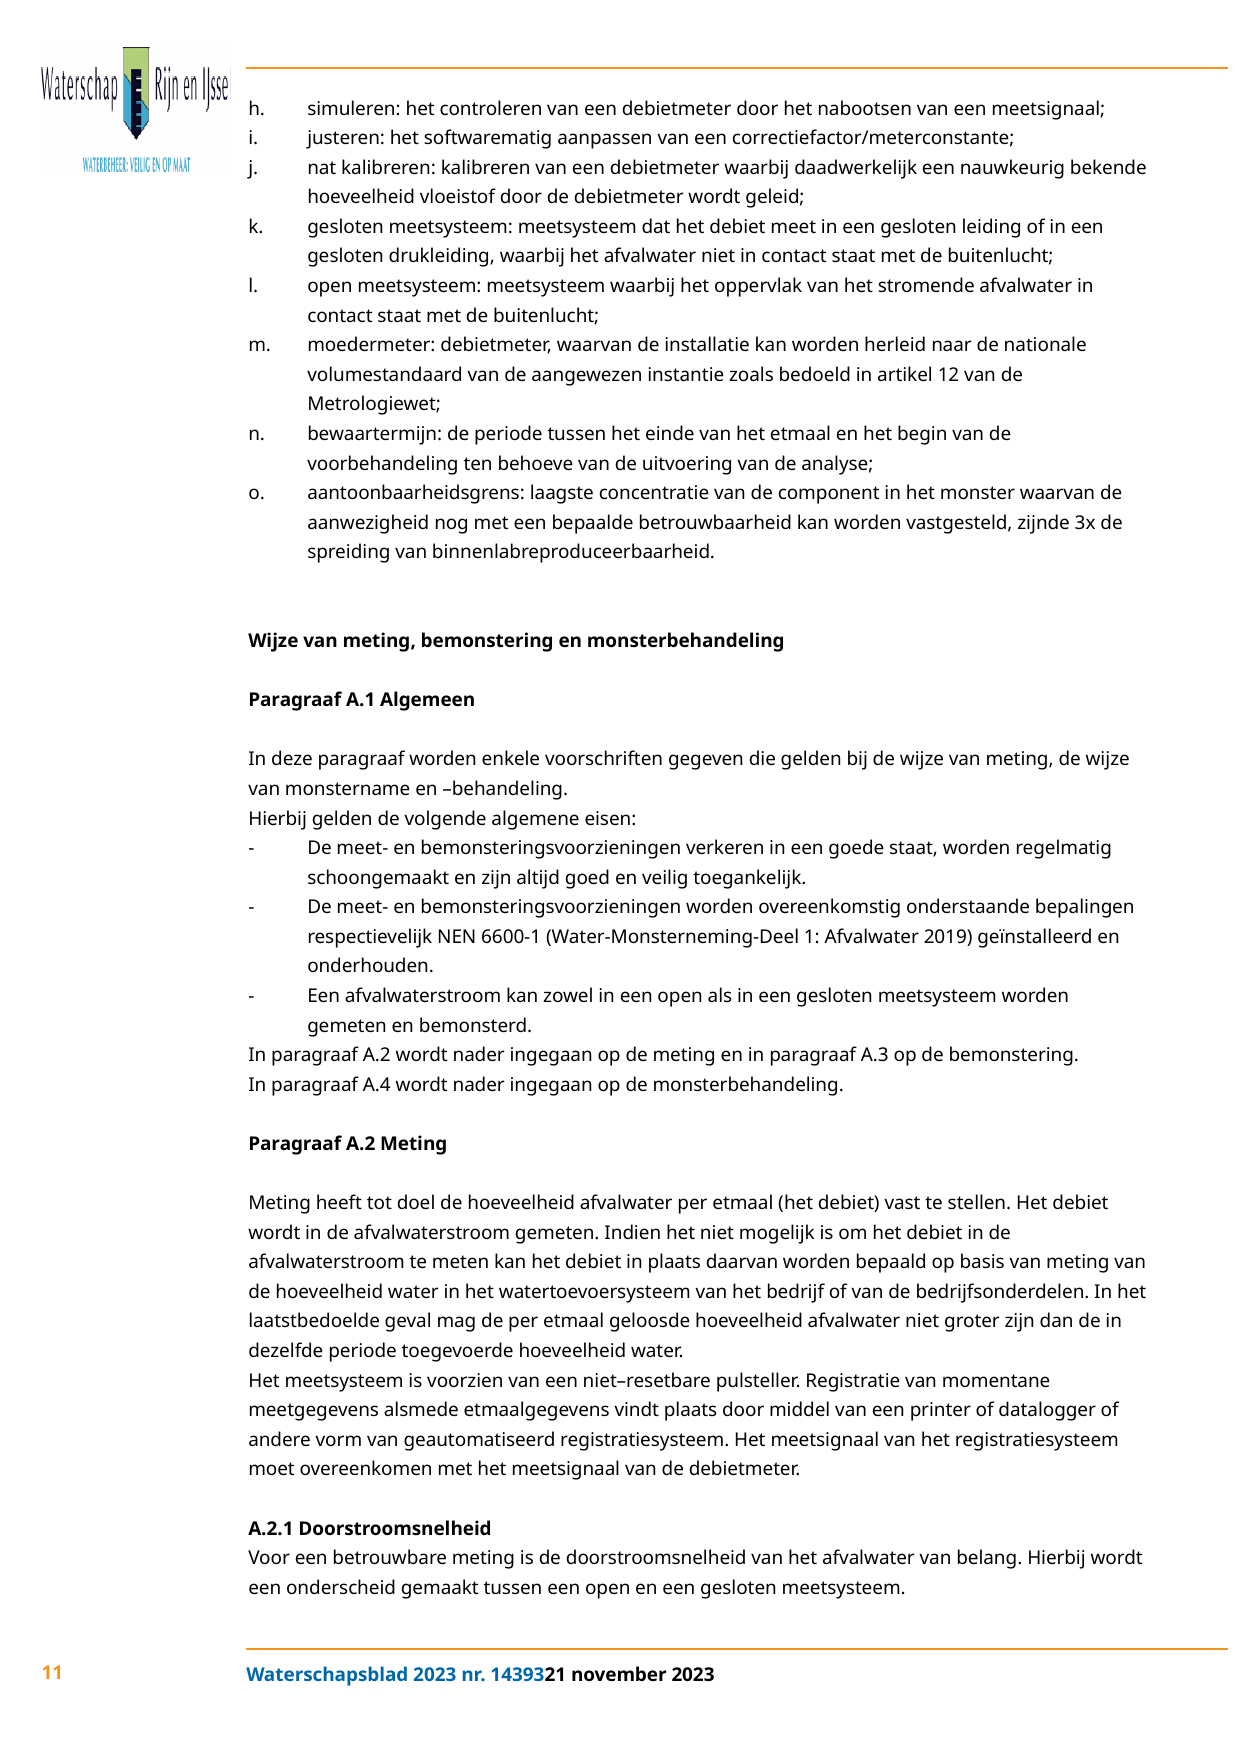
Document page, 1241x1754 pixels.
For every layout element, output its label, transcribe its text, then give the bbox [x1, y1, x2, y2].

text Wijze van meting, bemonstering en monsterbehandeling [248, 627, 1152, 653]
text In paragraaf A.2 wordt nader ingegaan op de meting en in paragraaf A.3 op de bemonstering. [248, 1041, 1152, 1067]
text In deze paragraaf worden enkele voorschriften gegeven die gelden bij de wijze van meting, de wijze van monstername en –behandeling. [248, 746, 1152, 801]
list De meet- en bemonsteringsvoorzieningen worden overeenkomstig onderstaande bepalingen respectievelijk NEN 6600-1 (Water-Monsterneming-Deel 1: Afvalwater 2019) geïnstalleerd en onderhouden. [248, 893, 1152, 978]
text Voor een betrouwbare meting is de doorstroomsnelheid van het afvalwater van belang. Hierbij wordt een onderscheid gemaakt tussen een open en een gesloten meetsysteem. [248, 1544, 1152, 1600]
list gesloten meetsysteem: meetsysteem dat het debiet meet in een gesloten leiding of in een gesloten drukleiding, waarbij het afvalwater niet in contact staat met de buitenlucht; [248, 213, 1152, 268]
list open meetsysteem: meetsysteem waarbij het oppervlak van het stromende afvalwater in contact staat met de buitenlucht; [248, 272, 1152, 328]
list De meet- en bemonsteringsvoorzieningen verkeren in een goede staat, worden regelmatig schoongemaakt en zijn altijd goed en veilig toegankelijk. [248, 834, 1152, 890]
text Hierbij gelden de volgende algemene eisen: [248, 805, 1152, 831]
list justeren: het softwarematig aanpassen van een correctiefactor/meterconstante; [248, 124, 1152, 150]
picture [41, 47, 231, 172]
list aantoonbaarheidsgrens: laagste concentratie van de component in het monster waarvan de aanwezigheid nog met een bepaalde betrouwbaarheid kan worden vastgesteld, zijnde 3x de spreiding van binnenlabreproduceerbaarheid. [248, 479, 1152, 564]
list moedermeter: debietmeter, waarvan de installatie kan worden herleid naar de nationale volumestandaard van de aangewezen instantie zoals bedoeld in artikel 12 van de Metrologiewet; [248, 331, 1152, 416]
text Het meetsysteem is voorzien van een niet–resetbare pulsteller. Registratie van momentane meetgegevens alsmede etmaalgegevens vindt plaats door middel van een printer of datalogger of andere vorm van geautomatiseerd registratiesysteem. Het meetsignaal van het registratiesysteem moet overeenkomen met het meetsignaal van de debietmeter. [248, 1367, 1152, 1481]
list nat kalibreren: kalibreren van een debietmeter waarbij daadwerkelijk een nauwkeurig bekende hoeveelheid vloeistof door de debietmeter wordt geleid; [248, 154, 1152, 209]
list Een afvalwaterstroom kan zowel in een open als in een gesloten meetsysteem worden gemeten en bemonsterd. [248, 982, 1152, 1038]
text Paragraaf A.2 Meting [248, 1130, 1152, 1156]
text In paragraaf A.4 wordt nader ingegaan op de monsterbehandeling. [248, 1071, 1152, 1097]
text Meting heeft tot doel de hoeveelheid afvalwater per etmaal (het debiet) vast te stellen. Het debiet wordt in de afvalwaterstroom gemeten. Indien het niet mogelijk is om het debiet in de afvalwaterstroom te meten kan het debiet in plaats daarvan worden bepaald op basis van meting van de hoeveelheid water in het watertoevoersysteem van het bedrijf of van de bedrijfsonderdelen. In het laatstbedoelde geval mag de per etmaal geloosde hoeveelheid afvalwater niet groter zijn dan de in dezelfde periode toegevoerde hoeveelheid water. [248, 1189, 1152, 1363]
list bewaartermijn: de periode tussen het einde van het etmaal en het begin van de voorbehandeling ten behoeve van de uitvoering van de analyse; [248, 420, 1152, 476]
text A.2.1 Doorstroomsnelheid [248, 1515, 1152, 1541]
text Paragraaf A.1 Algemeen [248, 686, 1152, 712]
list simuleren: het controleren van een debietmeter door het nabootsen van een meetsignaal; [248, 95, 1152, 121]
